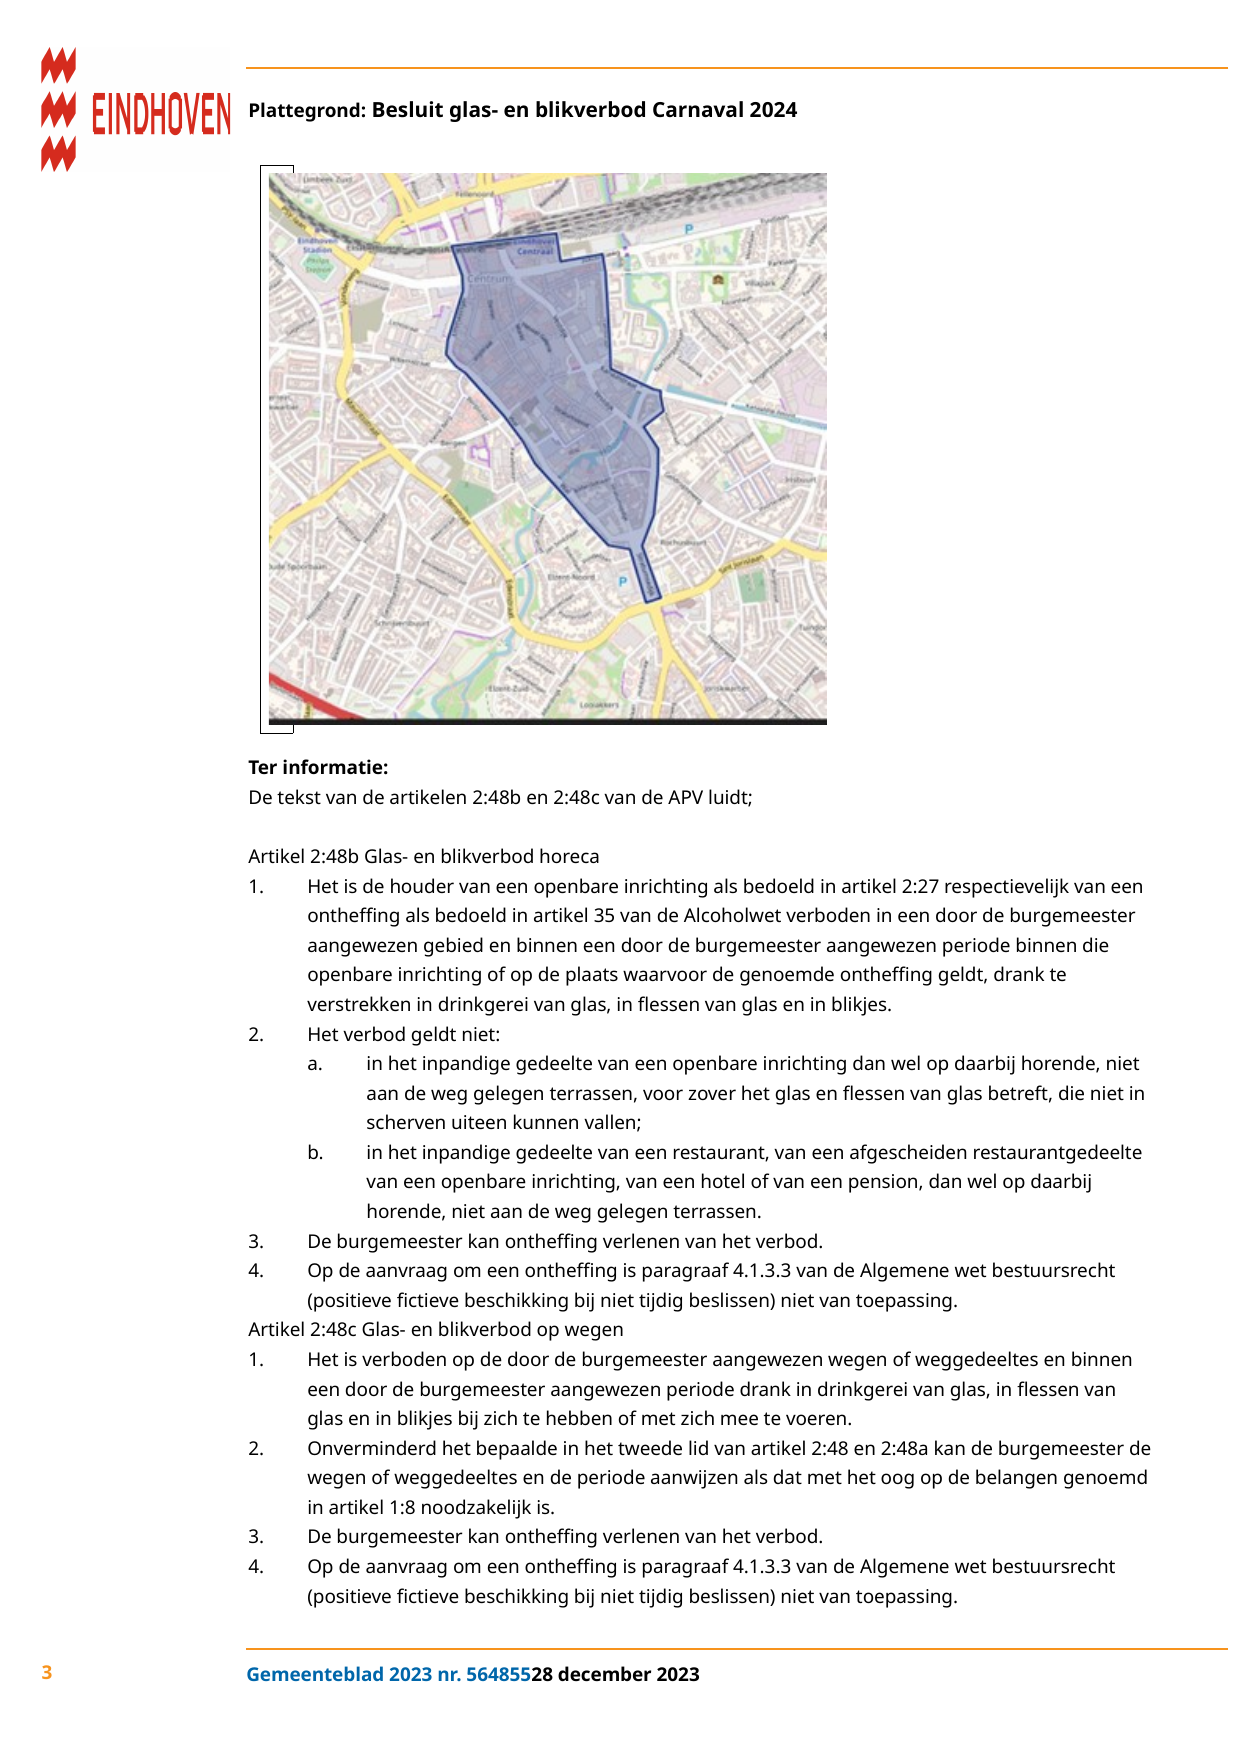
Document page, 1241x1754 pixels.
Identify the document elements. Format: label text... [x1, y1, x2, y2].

text De tekst van de artikelen 2:48b en 2:48c van de APV luidt; [248, 784, 1152, 810]
list De burgemeester kan ontheffing verlenen van het verbod. [248, 1524, 1152, 1549]
list Het is verboden op de door de burgemeester aangewezen wegen of weggedeeltes en binnen een door de burgemeester aangewezen periode drank in drinkgerei van glas, in flessen van glas en in blikjes bij zich te hebben of met zich mee te voeren. [248, 1346, 1152, 1431]
list in het inpandige gedeelte van een openbare inrichting dan wel op daarbij horende, niet aan de weg gelegen terrassen, voor zover het glas en flessen van glas betreft, die niet in scherven uiteen kunnen vallen; [307, 1050, 1152, 1135]
list Op de aanvraag om een ontheffing is paragraaf 4.1.3.3 van de Algemene wet bestuursrecht (positieve fictieve beschikking bij niet tijdig beslissen) niet van toepassing. [248, 1257, 1152, 1313]
text Artikel 2:48b Glas- en blikverbod horeca [248, 843, 1152, 869]
text Artikel 2:48c Glas- en blikverbod op wegen [248, 1317, 1152, 1342]
list Op de aanvraag om een ontheffing is paragraaf 4.1.3.3 van de Algemene wet bestuursrecht (positieve fictieve beschikking bij niet tijdig beslissen) niet van toepassing. [248, 1553, 1152, 1608]
text Ter informatie: [248, 754, 1152, 780]
text Plattegrond: Besluit glas- en blikverbod Carnaval 2024 [248, 95, 1152, 123]
list in het inpandige gedeelte van een restaurant, van een afgescheiden restaurantgedeelte van een openbare inrichting, van een hotel of van een pension, dan wel op daarbij horende, niet aan de weg gelegen terrassen. [307, 1139, 1152, 1224]
picture [268, 173, 827, 725]
list De burgemeester kan ontheffing verlenen van het verbod. [248, 1228, 1152, 1253]
picture [41, 47, 231, 172]
list Onverminderd het bepaalde in het tweede lid van artikel 2:48 en 2:48a kan de burgemeester de wegen of weggedeeltes en de periode aanwijzen als dat met het oog op de belangen genoemd in artikel 1:8 noodzakelijk is. [248, 1435, 1152, 1520]
list Het verbod geldt niet: [248, 1021, 1152, 1046]
list Het is de houder van een openbare inrichting als bedoeld in artikel 2:27 respectievelijk van een ontheffing als bedoeld in artikel 35 van de Alcoholwet verboden in een door de burgemeester aangewezen gebied en binnen een door de burgemeester aangewezen periode binnen die openbare inrichting of op de plaats waarvoor de genoemde ontheffing geldt, drank te verstrekken in drinkgerei van glas, in flessen van glas en in blikjes. [248, 873, 1152, 1017]
